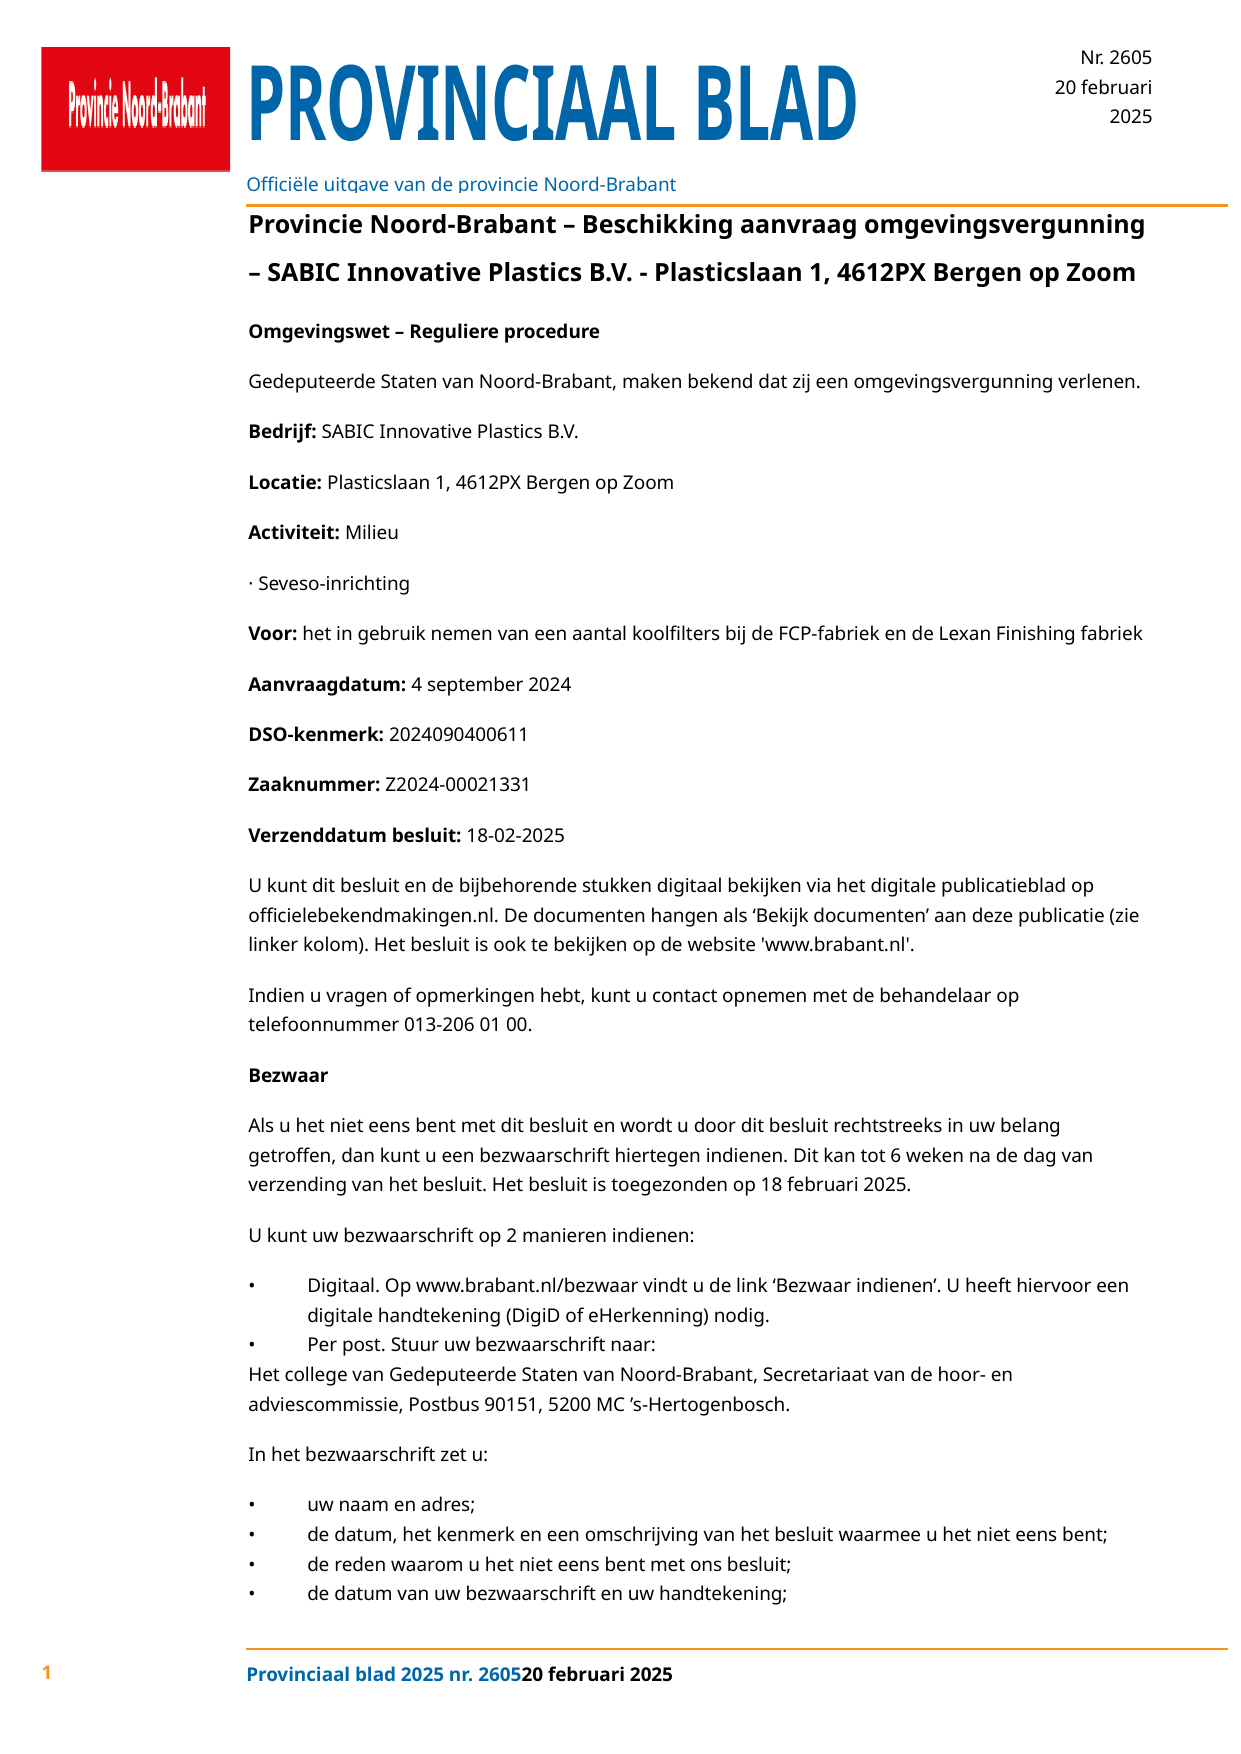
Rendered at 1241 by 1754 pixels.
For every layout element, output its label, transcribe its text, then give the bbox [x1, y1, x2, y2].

text U kunt dit besluit en de bijbehorende stukken digitaal bekijken via het digitale publicatieblad op officielebekendmakingen.nl. De documenten hangen als ‘Bekijk documenten’ aan deze publicatie (zie linker kolom). Het besluit is ook te bekijken op de website 'www.brabant.nl'. [248, 872, 1152, 957]
text Voor: het in gebruik nemen van een aantal koolfilters bij de FCP-fabriek en de Lexan Finishing fabriek [248, 620, 1152, 646]
list de reden waarom u het niet eens bent met ons besluit; [248, 1551, 1152, 1577]
list de datum, het kenmerk en een omschrijving van het besluit waarmee u het niet eens bent; [248, 1521, 1152, 1547]
text Verzenddatum besluit: 18-02-2025 [248, 822, 1152, 848]
list Per post. Stuur uw bezwaarschrift naar: [248, 1332, 1152, 1357]
text Gedeputeerde Staten van Noord-Brabant, maken bekend dat zij een omgevingsvergunning verlenen. [248, 368, 1152, 394]
text · Seveso-inrichting [248, 570, 1152, 596]
list de datum van uw bezwaarschrift en uw handtekening; [248, 1580, 1152, 1606]
text Indien u vragen of opmerkingen hebt, kunt u contact opnemen met de behandelaar op telefoonnummer 013-206 01 00. [248, 982, 1152, 1037]
text Omgevingswet – Reguliere procedure [248, 318, 1152, 344]
text Locatie: Plasticslaan 1, 4612PX Bergen op Zoom [248, 469, 1152, 495]
list uw naam en adres; [248, 1492, 1152, 1517]
text DSO-kenmerk: 2024090400611 [248, 721, 1152, 747]
text U kunt uw bezwaarschrift op 2 manieren indienen: [248, 1222, 1152, 1248]
text Provincie Noord-Brabant – Beschikking aanvraag omgevingsvergunning – SABIC Innovative Plastics B.V. - Plasticslaan 1, 4612PX Bergen op Zoom [248, 207, 1152, 288]
text Aanvraagdatum: 4 september 2024 [248, 671, 1152, 697]
text Bezwaar [248, 1062, 1152, 1088]
text Zaaknummer: Z2024-00021331 [248, 772, 1152, 797]
picture [41, 47, 231, 172]
text In het bezwaarschrift zet u: [248, 1441, 1152, 1467]
text Als u het niet eens bent met dit besluit en wordt u door dit besluit rechtstreeks in uw belang getroffen, dan kunt u een bezwaarschrift hiertegen indienen. Dit kan tot 6 weken na de dag van verzending van het besluit. Het besluit is toegezonden op 18 februari 2025. [248, 1112, 1152, 1197]
text Het college van Gedeputeerde Staten van Noord-Brabant, Secretariaat van de hoor- en adviescommissie, Postbus 90151, 5200 MC ’s‑Hertogenbosch. [248, 1361, 1152, 1417]
text Activiteit: Milieu [248, 519, 1152, 545]
text Bedrijf: SABIC Innovative Plastics B.V. [248, 419, 1152, 444]
list Digitaal. Op www.brabant.nl/bezwaar vindt u de link ‘Bezwaar indienen’. U heeft hiervoor een digitale handtekening (DigiD of eHerkenning) nodig. [248, 1272, 1152, 1328]
